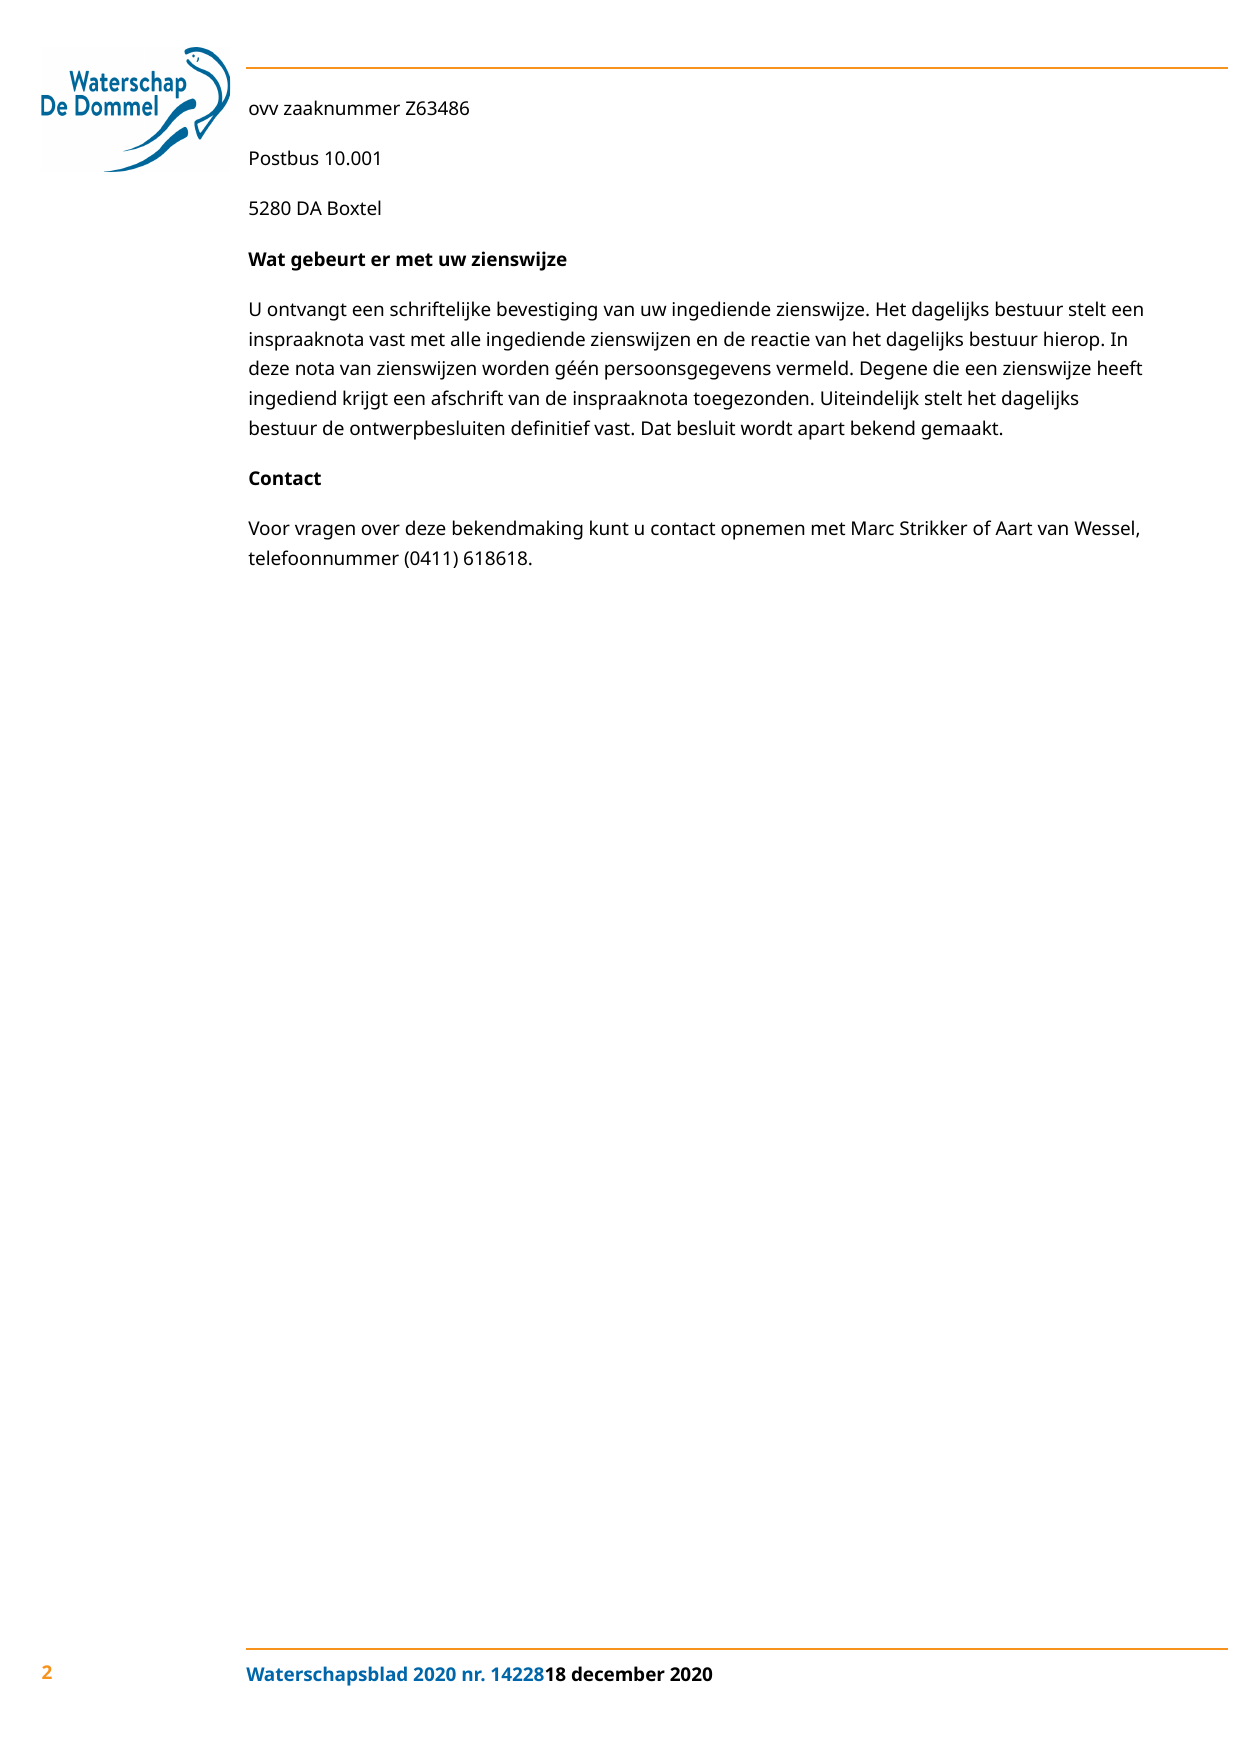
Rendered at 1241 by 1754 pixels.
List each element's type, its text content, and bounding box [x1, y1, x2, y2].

text ovv zaaknummer Z63486 [248, 95, 1152, 121]
text Contact [248, 465, 1152, 491]
text U ontvangt een schriftelijke bevestiging van uw ingediende zienswijze. Het dagelijks bestuur stelt een inspraaknota vast met alle ingediende zienswijzen en de reactie van het dagelijks bestuur hierop. In deze nota van zienswijzen worden géén persoonsgegevens vermeld. Degene die een zienswijze heeft ingediend krijgt een afschrift van de inspraaknota toegezonden. Uiteindelijk stelt het dagelijks bestuur de ontwerpbesluiten definitief vast. Dat besluit wordt apart bekend gemaakt. [248, 296, 1152, 441]
text Postbus 10.001 [248, 145, 1152, 171]
text Wat gebeurt er met uw zienswijze [248, 246, 1152, 272]
picture [41, 47, 231, 172]
text 5280 DA Boxtel [248, 196, 1152, 221]
picture [45, 99, 51, 111]
picture [204, 47, 231, 76]
picture [198, 118, 210, 131]
text Voor vragen over deze bekendmaking kunt u contact opnemen met Marc Strikker of Aart van Wessel, telefoonnummer (0411) 618618. [248, 516, 1152, 571]
